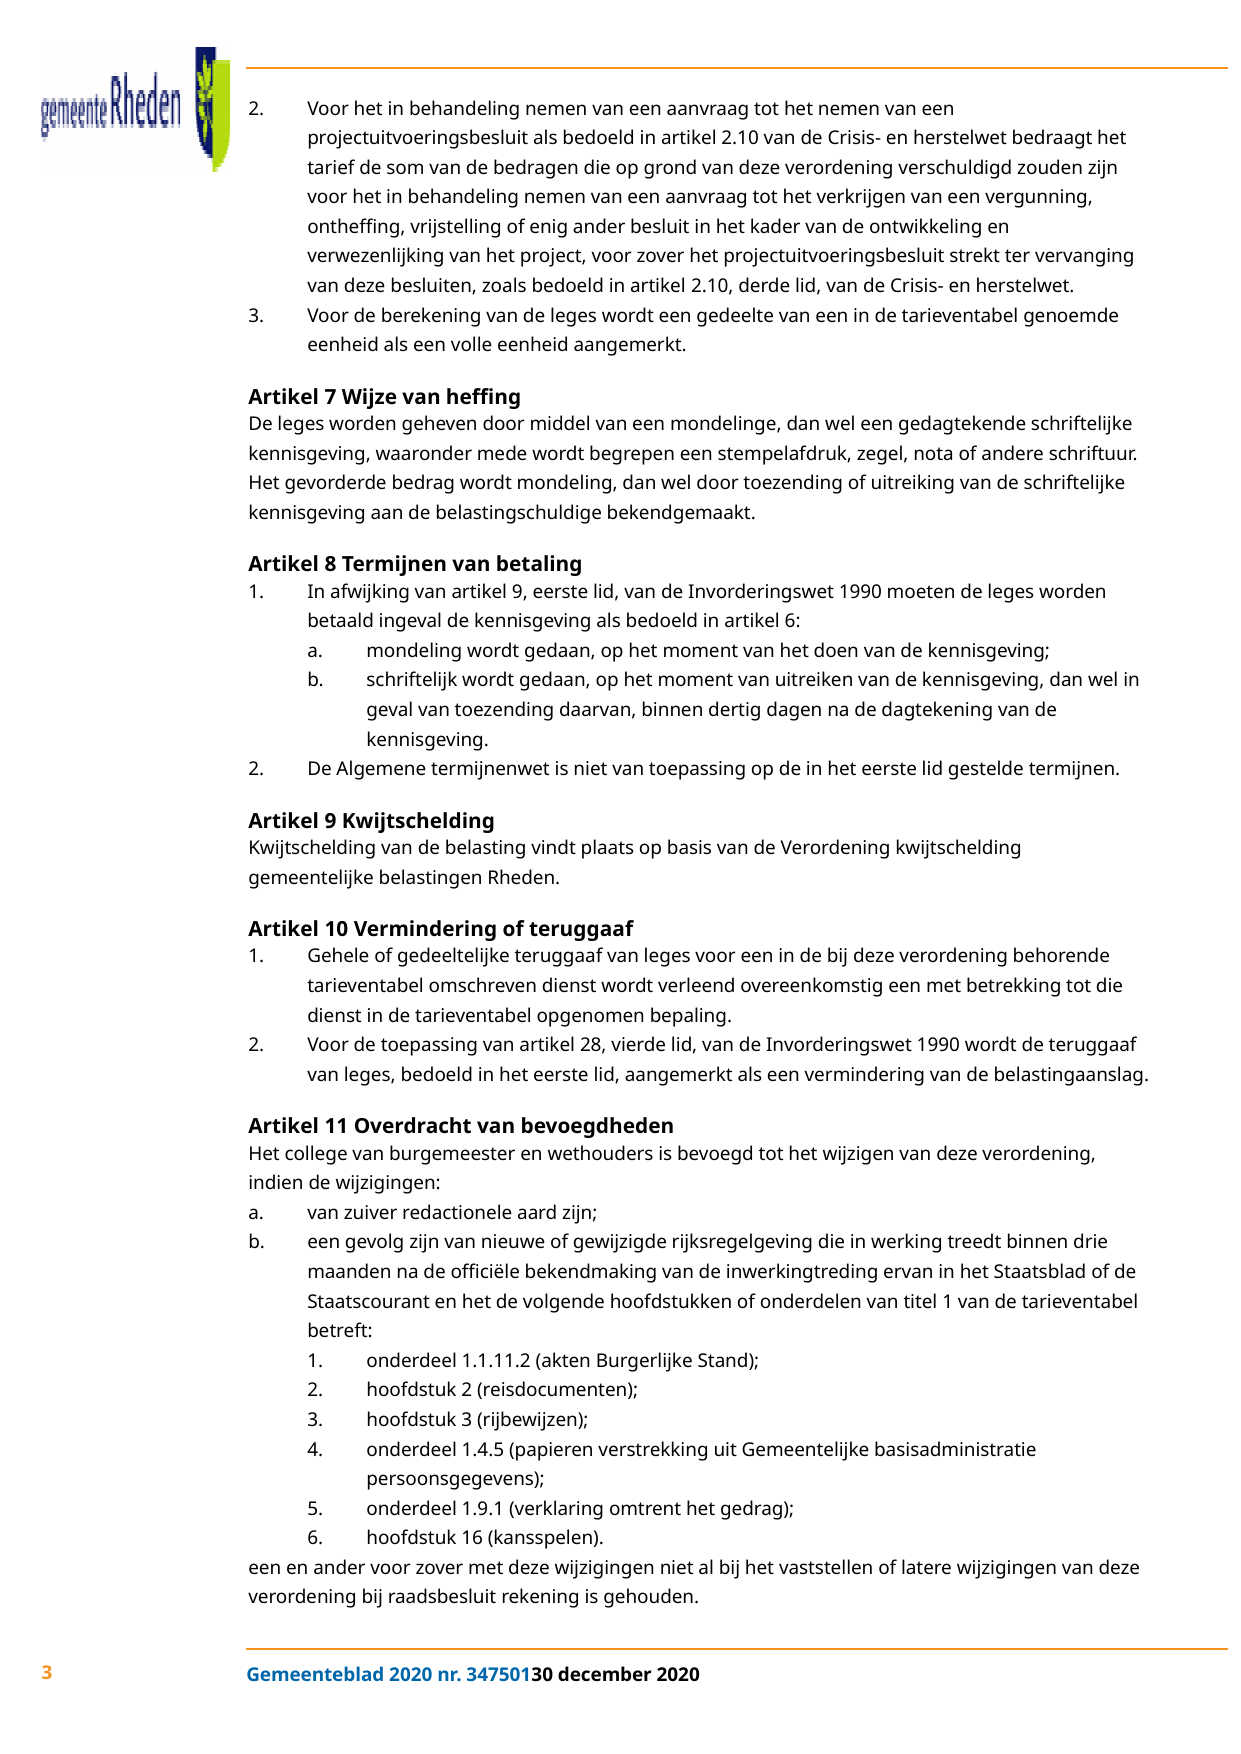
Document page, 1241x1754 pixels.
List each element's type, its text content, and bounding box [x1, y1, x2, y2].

list van zuiver redactionele aard zijn; [248, 1199, 1152, 1225]
list schriftelijk wordt gedaan, op het moment van uitreiken van de kennisgeving, dan wel in geval van toezending daarvan, binnen dertig dagen na de dagtekening van de kennisgeving. [307, 667, 1152, 752]
list Voor het in behandeling nemen van een aanvraag tot het nemen van een projectuitvoeringsbesluit als bedoeld in artikel 2.10 van de Crisis- en herstelwet bedraagt het tarief de som van de bedragen die op grond van deze verordening verschuldigd zouden zijn voor het in behandeling nemen van een aanvraag tot het verkrijgen van een vergunning, ontheffing, vrijstelling of enig ander besluit in het kader van de ontwikkeling en verwezenlijking van het project, voor zover het projectuitvoeringsbesluit strekt ter vervanging van deze besluiten, zoals bedoeld in artikel 2.10, derde lid, van de Crisis- en herstelwet. [248, 95, 1152, 298]
list onderdeel 1.9.1 (verklaring omtrent het gedrag); [307, 1495, 1152, 1521]
list Gehele of gedeeltelijke teruggaaf van leges voor een in de bij deze verordening behorende tarieventabel omschreven dienst wordt verleend overeenkomstig een met betrekking tot die dienst in de tarieventabel opgenomen bepaling. [248, 943, 1152, 1028]
list een gevolg zijn van nieuwe of gewijzigde rijksregelgeving die in werking treedt binnen drie maanden na de officiële bekendmaking van de inwerkingtreding ervan in het Staatsblad of de Staatscourant en het de volgende hoofdstukken of onderdelen van titel 1 van de tarieventabel betreft: [248, 1229, 1152, 1343]
picture [41, 47, 231, 172]
text Artikel 9 Kwijtschelding [248, 806, 1152, 834]
list In afwijking van artikel 9, eerste lid, van de Invorderingswet 1990 moeten de leges worden betaald ingeval de kennisgeving als bedoeld in artikel 6: [248, 578, 1152, 633]
list hoofdstuk 2 (reisdocumenten); [307, 1377, 1152, 1402]
list hoofdstuk 3 (rijbewijzen); [307, 1406, 1152, 1432]
list hoofdstuk 16 (kansspelen). [307, 1524, 1152, 1550]
list De Algemene termijnenwet is niet van toepassing op de in het eerste lid gestelde termijnen. [248, 755, 1152, 781]
list Voor de toepassing van artikel 28, vierde lid, van de Invorderingswet 1990 wordt de teruggaaf van leges, bedoeld in het eerste lid, aangemerkt als een vermindering van de belastingaanslag. [248, 1031, 1152, 1087]
list Voor de berekening van de leges wordt een gedeelte van een in de tarieventabel genoemde eenheid als een volle eenheid aangemerkt. [248, 302, 1152, 357]
list onderdeel 1.4.5 (papieren verstrekking uit Gemeentelijke basisadministratie persoonsgegevens); [307, 1436, 1152, 1491]
text Kwijtschelding van de belasting vindt plaats op basis van de Verordening kwijtschelding gemeentelijke belastingen Rheden. [248, 834, 1152, 889]
text De leges worden geheven door middel van een mondelinge, dan wel een gedagtekende schriftelijke kennisgeving, waaronder mede wordt begrepen een stempelafdruk, zegel, nota of andere schriftuur. Het gevorderde bedrag wordt mondeling, dan wel door toezending of uitreiking van de schriftelijke kennisgeving aan de belastingschuldige bekendgemaakt. [248, 410, 1152, 525]
text Artikel 11 Overdracht van bevoegdheden [248, 1111, 1152, 1140]
text Het college van burgemeester en wethouders is bevoegd tot het wijzigen van deze verordening, indien de wijzigingen: [248, 1140, 1152, 1195]
text een en ander voor zover met deze wijzigingen niet al bij het vaststellen of latere wijzigingen van deze verordening bij raadsbesluit rekening is gehouden. [248, 1554, 1152, 1609]
text Artikel 7 Wijze van heffing [248, 382, 1152, 410]
text Artikel 8 Termijnen van betaling [248, 549, 1152, 578]
text Artikel 10 Vermindering of teruggaaf [248, 914, 1152, 943]
list onderdeel 1.1.11.2 (akten Burgerlijke Stand); [307, 1347, 1152, 1373]
list mondeling wordt gedaan, op het moment van het doen van de kennisgeving; [307, 637, 1152, 663]
